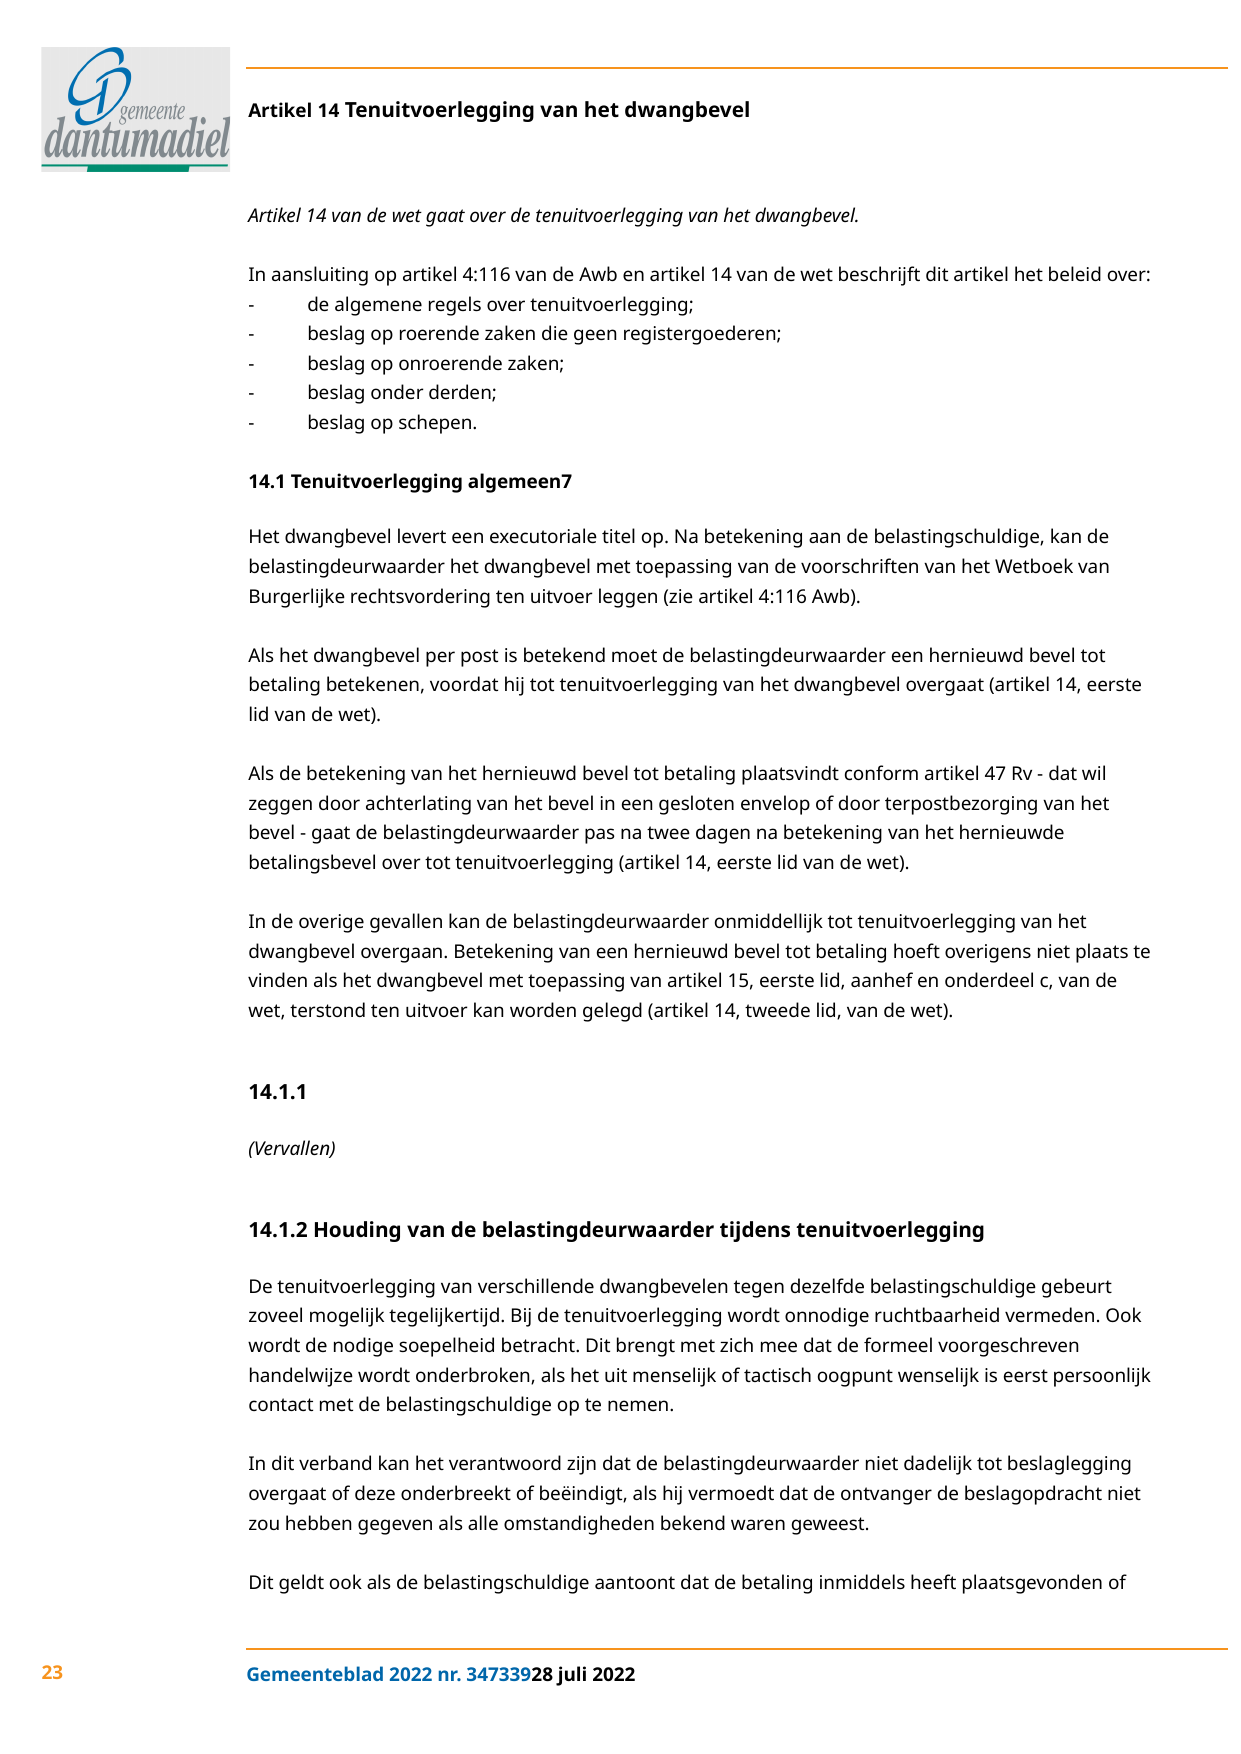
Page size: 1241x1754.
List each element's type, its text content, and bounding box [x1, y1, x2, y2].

list de algemene regels over tenuitvoerlegging; [248, 291, 1152, 317]
text (Vervallen) [248, 1135, 1152, 1161]
list beslag op schepen. [248, 409, 1152, 435]
text In aansluiting op artikel 4:116 van de Awb en artikel 14 van de wet beschrijft dit artikel het beleid over: [248, 261, 1152, 287]
list beslag op onroerende zaken; [248, 350, 1152, 376]
list beslag onder derden; [248, 379, 1152, 405]
text In dit verband kan het verantwoord zijn dat de belastingdeurwaarder niet dadelijk tot beslaglegging overgaat of deze onderbreekt of beëindigt, als hij vermoedt dat de ontvanger de beslagopdracht niet zou hebben gegeven als alle omstandigheden bekend waren geweest. [248, 1451, 1152, 1535]
text De tenuitvoerlegging van verschillende dwangbevelen tegen dezelfde belastingschuldige gebeurt zoveel mogelijk tegelijkertijd. Bij de tenuitvoerlegging wordt onnodige ruchtbaarheid vermeden. Ook wordt de nodige soepelheid betracht. Dit brengt met zich mee dat de formeel voorgeschreven handelwijze wordt onderbroken, als het uit menselijk of tactisch oogpunt wenselijk is eerst persoonlijk contact met de belastingschuldige op te nemen. [248, 1273, 1152, 1417]
picture [41, 47, 231, 172]
text Artikel 14 van de wet gaat over de tenuitvoerlegging van het dwangbevel. [248, 202, 1152, 228]
text 14.1.1 [248, 1077, 1152, 1105]
text In de overige gevallen kan de belastingdeurwaarder onmiddellijk tot tenuitvoerlegging van het dwangbevel overgaan. Betekening van een hernieuwd bevel tot betaling hoeft overigens niet plaats te vinden als het dwangbevel met toepassing van artikel 15, eerste lid, aanhef en onderdeel c, van de wet, terstond ten uitvoer kan worden gelegd (artikel 14, tweede lid, van de wet). [248, 908, 1152, 1023]
text 14.1.2 Houding van de belastingdeurwaarder tijdens tenuitvoerlegging [248, 1215, 1152, 1243]
text 14.1 Tenuitvoerlegging algemeen7 [248, 468, 1152, 494]
text Als de betekening van het hernieuwd bevel tot betaling plaatsvindt conform artikel 47 Rv - dat wil zeggen door achterlating van het bevel in een gesloten envelop of door terpostbezorging van het bevel - gaat de belastingdeurwaarder pas na twee dagen na betekening van het hernieuwde betalingsbevel over tot tenuitvoerlegging (artikel 14, eerste lid van de wet). [248, 760, 1152, 875]
text Als het dwangbevel per post is betekend moet de belastingdeurwaarder een hernieuwd bevel tot betaling betekenen, voordat hij tot tenuitvoerlegging van het dwangbevel overgaat (artikel 14, eerste lid van de wet). [248, 642, 1152, 727]
text Dit geldt ook als de belastingschuldige aantoont dat de betaling inmiddels heeft plaatsgevonden of [248, 1569, 1152, 1594]
list beslag op roerende zaken die geen registergoederen; [248, 320, 1152, 346]
text Het dwangbevel levert een executoriale titel op. Na betekening aan de belastingschuldige, kan de belastingdeurwaarder het dwangbevel met toepassing van de voorschriften van het Wetboek van Burgerlijke rechtsvordering ten uitvoer leggen (zie artikel 4:116 Awb). [248, 524, 1152, 608]
text Artikel 14 Tenuitvoerlegging van het dwangbevel [248, 95, 1152, 123]
